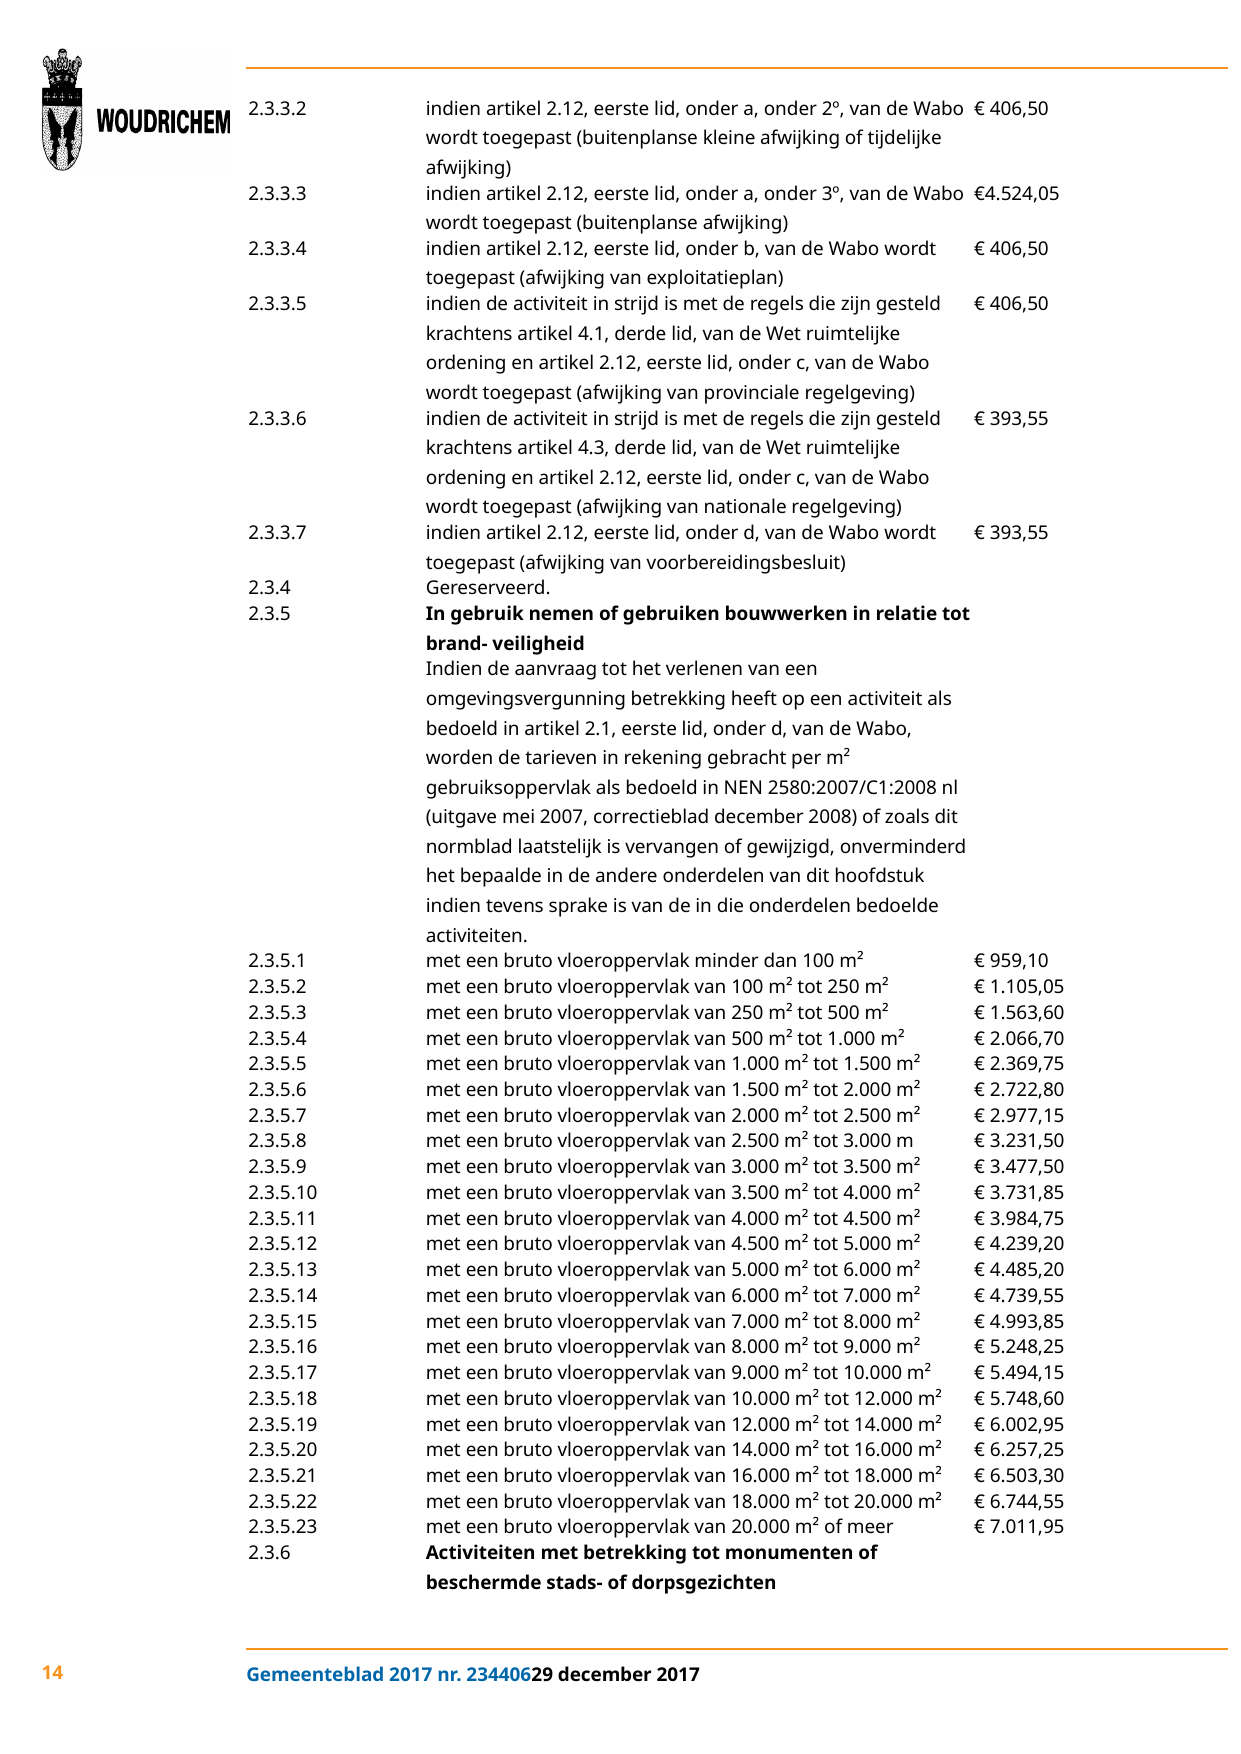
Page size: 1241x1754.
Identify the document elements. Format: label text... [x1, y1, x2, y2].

table_cell 2.3.5.12 [248, 1231, 426, 1256]
table_cell met een bruto vloeroppervlak van 9.000 m² tot 10.000 m² [426, 1359, 974, 1385]
table_cell € 406,50 [974, 290, 1152, 405]
table_cell met een bruto vloeroppervlak van 10.000 m² tot 12.000 m² [426, 1385, 974, 1411]
table_cell [248, 656, 426, 948]
table_cell € 406,50 [974, 235, 1152, 290]
table_cell met een bruto vloeroppervlak van 12.000 m² tot 14.000 m² [426, 1411, 974, 1436]
table_cell 2.3.5.22 [248, 1488, 426, 1514]
table_cell met een bruto vloeroppervlak van 100 m² tot 250 m² [426, 973, 974, 999]
table_cell In gebruik nemen of gebruiken bouwwerken in relatie tot brand- veiligheid [426, 600, 974, 656]
table_cell met een bruto vloeroppervlak van 8.000 m² tot 9.000 m² [426, 1334, 974, 1359]
table_cell [974, 1539, 1152, 1595]
table_cell € 5.748,60 [974, 1385, 1152, 1411]
table_cell [974, 575, 1152, 600]
table_cell [974, 656, 1152, 948]
table_cell € 3.731,85 [974, 1179, 1152, 1205]
table_cell € 5.248,25 [974, 1334, 1152, 1359]
table_cell met een bruto vloeroppervlak van 7.000 m² tot 8.000 m² [426, 1308, 974, 1333]
table_cell met een bruto vloeroppervlak van 14.000 m² tot 16.000 m² [426, 1436, 974, 1462]
table_cell met een bruto vloeroppervlak van 6.000 m² tot 7.000 m² [426, 1282, 974, 1308]
table_cell € 6.744,55 [974, 1488, 1152, 1514]
table_cell 2.3.3.2 [248, 95, 426, 180]
table_cell 2.3.5.21 [248, 1462, 426, 1488]
table_cell 2.3.6 [248, 1539, 426, 1595]
table_cell 2.3.5.1 [248, 948, 426, 973]
table_cell 2.3.5 [248, 600, 426, 656]
table_cell € 3.984,75 [974, 1205, 1152, 1231]
table_cell met een bruto vloeroppervlak van 250 m² tot 500 m² [426, 999, 974, 1025]
table_cell 2.3.5.6 [248, 1076, 426, 1102]
table_cell € 7.011,95 [974, 1514, 1152, 1539]
table_cell € 1.105,05 [974, 973, 1152, 999]
table_cell 2.3.5.2 [248, 973, 426, 999]
table_cell 2.3.5.3 [248, 999, 426, 1025]
table_cell € 5.494,15 [974, 1359, 1152, 1385]
table_cell € 4.993,85 [974, 1308, 1152, 1333]
table_cell met een bruto vloeroppervlak van 2.500 m² tot 3.000 m [426, 1128, 974, 1153]
table_cell € 6.002,95 [974, 1411, 1152, 1436]
table_cell € 4.739,55 [974, 1282, 1152, 1308]
table_cell € 393,55 [974, 405, 1152, 519]
table_cell € 2.722,80 [974, 1076, 1152, 1102]
table_cell 2.3.3.6 [248, 405, 426, 519]
table_cell € 406,50 [974, 95, 1152, 180]
table_cell € 1.563,60 [974, 999, 1152, 1025]
table_cell met een bruto vloeroppervlak minder dan 100 m² [426, 948, 974, 973]
table_cell € 2.369,75 [974, 1051, 1152, 1076]
table_cell € 2.977,15 [974, 1102, 1152, 1128]
table_cell 2.3.3.5 [248, 290, 426, 405]
table_cell met een bruto vloeroppervlak van 1.500 m² tot 2.000 m² [426, 1076, 974, 1102]
table_cell indien de activiteit in strijd is met de regels die zijn gesteld krachtens artikel 4.3, derde lid, van de Wet ruimtelijke ordening en artikel 2.12, eerste lid, onder c, van de Wabo wordt toegepast (afwijking van nationale regelgeving) [426, 405, 974, 519]
table_cell 2.3.5.8 [248, 1128, 426, 1153]
table_cell 2.3.5.20 [248, 1436, 426, 1462]
table_cell Indien de aanvraag tot het verlenen van een omgevingsvergunning betrekking heeft op een activiteit als bedoeld in artikel 2.1, eerste lid, onder d, van de Wabo, worden de tarieven in rekening gebracht per m² gebruiksoppervlak als bedoeld in NEN 2580:2007/C1:2008 nl (uitgave mei 2007, correctieblad december 2008) of zoals dit normblad laatstelijk is vervangen of gewijzigd, onverminderd het bepaalde in de andere onderdelen van dit hoofdstuk indien tevens sprake is van de in die onderdelen bedoelde activiteiten. [426, 656, 974, 948]
table_cell met een bruto vloeroppervlak van 16.000 m² tot 18.000 m² [426, 1462, 974, 1488]
table_cell €4.524,05 [974, 180, 1152, 235]
table_cell met een bruto vloeroppervlak van 20.000 m² of meer [426, 1514, 974, 1539]
table_cell 2.3.4 [248, 575, 426, 600]
table_cell 2.3.3.3 [248, 180, 426, 235]
table_cell 2.3.5.15 [248, 1308, 426, 1333]
table_cell met een bruto vloeroppervlak van 3.000 m² tot 3.500 m² [426, 1154, 974, 1179]
table_cell met een bruto vloeroppervlak van 3.500 m² tot 4.000 m² [426, 1179, 974, 1205]
table_cell 2.3.3.4 [248, 235, 426, 290]
table_cell met een bruto vloeroppervlak van 500 m² tot 1.000 m² [426, 1025, 974, 1051]
table_cell 2.3.5.14 [248, 1282, 426, 1308]
table_cell 2.3.5.9 [248, 1154, 426, 1179]
table_cell indien artikel 2.12, eerste lid, onder a, onder 3º, van de Wabo wordt toegepast (buitenplanse afwijking) [426, 180, 974, 235]
table_cell indien artikel 2.12, eerste lid, onder d, van de Wabo wordt toegepast (afwijking van voorbereidingsbesluit) [426, 519, 974, 574]
table_cell [974, 600, 1152, 656]
table_cell indien artikel 2.12, eerste lid, onder a, onder 2º, van de Wabo wordt toegepast (buitenplanse kleine afwijking of tijdelijke afwijking) [426, 95, 974, 180]
table_cell € 3.477,50 [974, 1154, 1152, 1179]
picture [41, 47, 231, 172]
table_cell met een bruto vloeroppervlak van 5.000 m² tot 6.000 m² [426, 1256, 974, 1282]
table_cell 2.3.3.7 [248, 519, 426, 574]
table_cell 2.3.5.7 [248, 1102, 426, 1128]
table_cell indien artikel 2.12, eerste lid, onder b, van de Wabo wordt toegepast (afwijking van exploitatieplan) [426, 235, 974, 290]
table_cell Gereserveerd. [426, 575, 974, 600]
table_cell met een bruto vloeroppervlak van 1.000 m² tot 1.500 m² [426, 1051, 974, 1076]
table_cell 2.3.5.4 [248, 1025, 426, 1051]
table_cell € 959,10 [974, 948, 1152, 973]
table_cell € 4.485,20 [974, 1256, 1152, 1282]
table_cell 2.3.5.17 [248, 1359, 426, 1385]
table_cell met een bruto vloeroppervlak van 2.000 m² tot 2.500 m² [426, 1102, 974, 1128]
table_cell € 4.239,20 [974, 1231, 1152, 1256]
table_cell 2.3.5.11 [248, 1205, 426, 1231]
table_cell 2.3.5.13 [248, 1256, 426, 1282]
table_cell met een bruto vloeroppervlak van 18.000 m² tot 20.000 m² [426, 1488, 974, 1514]
table_cell 2.3.5.5 [248, 1051, 426, 1076]
table_cell 2.3.5.23 [248, 1514, 426, 1539]
table_cell Activiteiten met betrekking tot monumenten of beschermde stads- of dorpsgezichten [426, 1539, 974, 1595]
table_cell met een bruto vloeroppervlak van 4.000 m² tot 4.500 m² [426, 1205, 974, 1231]
table_cell € 393,55 [974, 519, 1152, 574]
table_cell indien de activiteit in strijd is met de regels die zijn gesteld krachtens artikel 4.1, derde lid, van de Wet ruimtelijke ordening en artikel 2.12, eerste lid, onder c, van de Wabo wordt toegepast (afwijking van provinciale regelgeving) [426, 290, 974, 405]
table_cell € 6.503,30 [974, 1462, 1152, 1488]
table_cell € 6.257,25 [974, 1436, 1152, 1462]
table_cell 2.3.5.10 [248, 1179, 426, 1205]
table_cell 2.3.5.18 [248, 1385, 426, 1411]
table_cell € 3.231,50 [974, 1128, 1152, 1153]
table_cell 2.3.5.19 [248, 1411, 426, 1436]
table_cell met een bruto vloeroppervlak van 4.500 m² tot 5.000 m² [426, 1231, 974, 1256]
table_cell 2.3.5.16 [248, 1334, 426, 1359]
table_cell € 2.066,70 [974, 1025, 1152, 1051]
